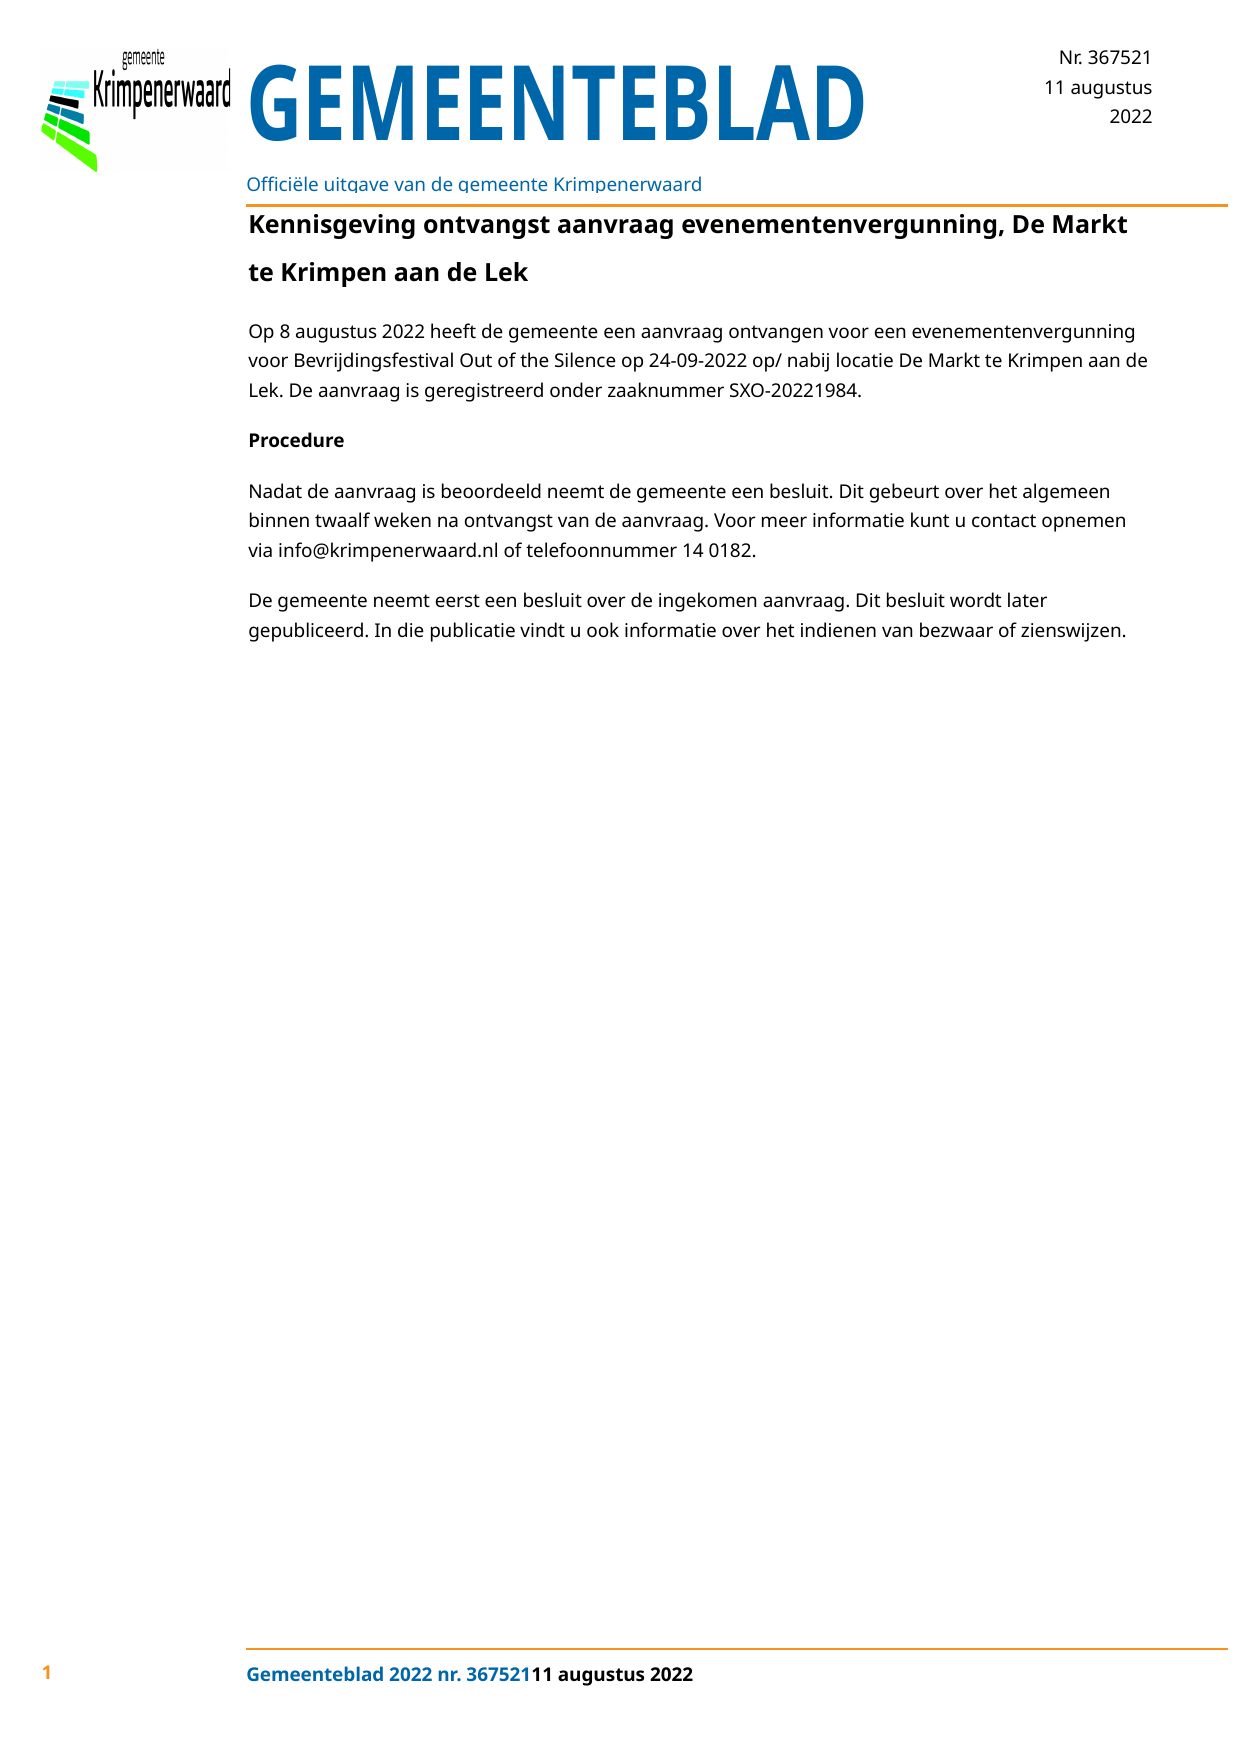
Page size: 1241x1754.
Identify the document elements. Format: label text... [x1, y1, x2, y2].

text Procedure [248, 427, 1152, 453]
text De gemeente neemt eerst een besluit over de ingekomen aanvraag. Dit besluit wordt later gepubliceerd. In die publicatie vindt u ook informatie over het indienen van bezwaar of zienswijzen. [248, 587, 1152, 643]
text Kennisgeving ontvangst aanvraag evenementenvergunning, De Markt te Krimpen aan de Lek [248, 207, 1152, 288]
text Op 8 augustus 2022 heeft de gemeente een aanvraag ontvangen voor een evenementenvergunning voor Bevrijdingsfestival Out of the Silence op 24-09-2022 op/ nabij locatie De Markt te Krimpen aan de Lek. De aanvraag is geregistreerd onder zaaknummer SXO-20221984. [248, 318, 1152, 403]
picture [41, 47, 231, 172]
text Nadat de aanvraag is beoordeeld neemt de gemeente een besluit. Dit gebeurt over het algemeen binnen twaalf weken na ontvangst van de aanvraag. Voor meer informatie kunt u contact opnemen via info@krimpenerwaard.nl of telefoonnummer 14 0182. [248, 478, 1152, 563]
